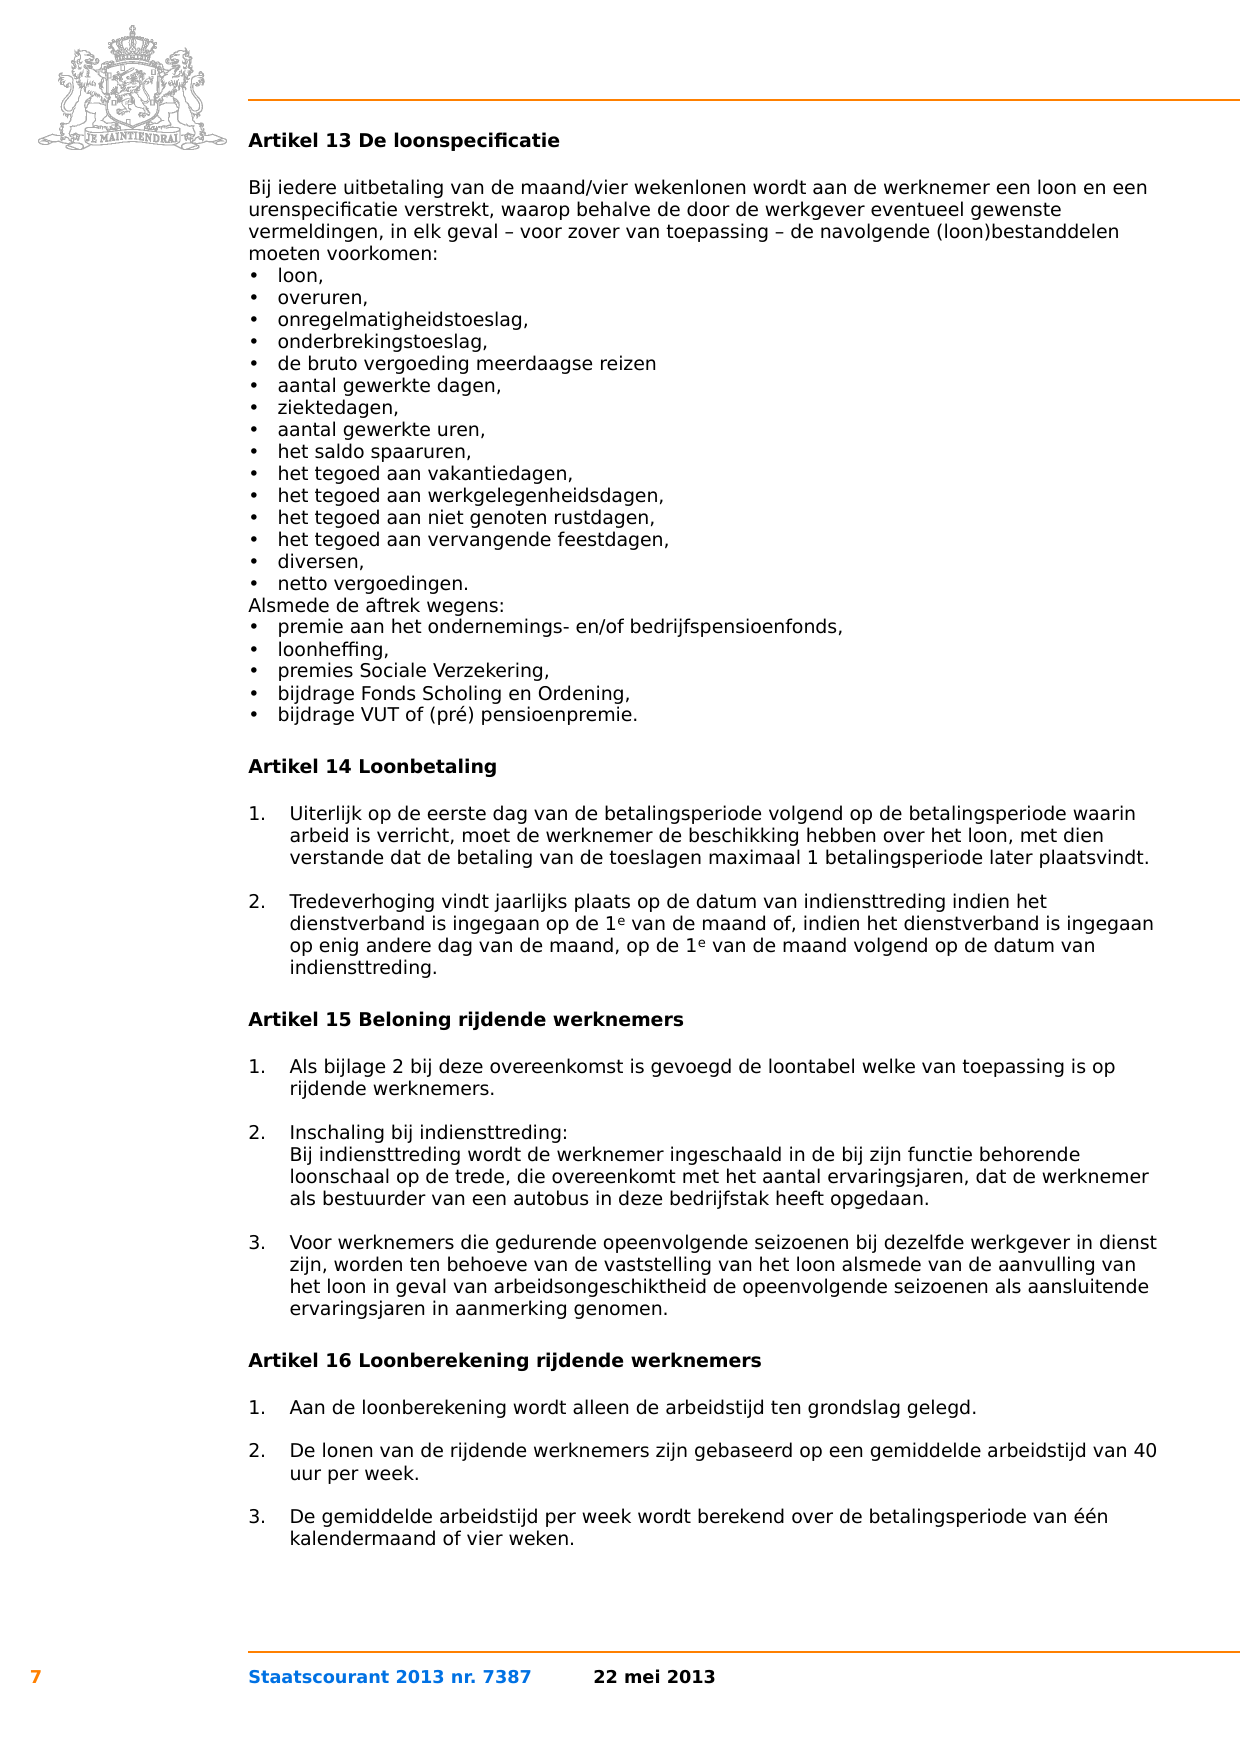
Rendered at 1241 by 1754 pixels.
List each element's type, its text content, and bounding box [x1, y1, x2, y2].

text 2. Inschaling bij indiensttreding: [248, 1122, 1163, 1144]
picture [38, 25, 227, 150]
text • het tegoed aan vervangende feestdagen, [248, 528, 1163, 551]
text • premies Sociale Verzekering, [248, 660, 1163, 682]
text 3. Voor werknemers die gedurende opeenvolgende seizoenen bij dezelfde werkgever in dienst zijn, worden ten behoeve van de vaststelling van het loon alsmede van de aanvulling van het loon in geval van arbeidsongeschiktheid de opeenvolgende seizoenen als aansluitende ervaringsjaren in aanmerking genomen. [248, 1232, 1163, 1319]
text • het tegoed aan niet genoten rustdagen, [248, 507, 1163, 528]
text • het saldo spaaruren, [248, 441, 1163, 463]
text 1. Uiterlijk op de eerste dag van de betalingsperiode volgend op de betalingsperiode waarin arbeid is verricht, moet de werknemer de beschikking hebben over het loon, met dien verstande dat de betaling van de toeslagen maximaal 1 betalingsperiode later plaatsvindt. [248, 803, 1163, 869]
text 2. Tredeverhoging vindt jaarlijks plaats op de datum van indiensttreding indien het dienstverband is ingegaan op de 1e van de maand of, indien het dienstverband is ingegaan op enig andere dag van de maand, op de 1e van de maand volgend op de datum van indiensttreding. [248, 891, 1163, 979]
text • ziektedagen, [248, 397, 1163, 419]
subtitle Artikel 13 De loonspecificatie [248, 130, 1163, 152]
text Bij iedere uitbetaling van de maand/vier wekenlonen wordt aan de werknemer een loon en een urenspecificatie verstrekt, waarop behalve de door de werkgever eventueel gewenste vermeldingen, in elk geval – voor zover van toepassing – de navolgende (loon)bestanddelen moeten voorkomen: [248, 177, 1163, 265]
text • diversen, [248, 551, 1163, 572]
text • loonheffing, [248, 638, 1163, 660]
subtitle Artikel 14 Loonbetaling [248, 756, 1163, 778]
text • het tegoed aan vakantiedagen, [248, 463, 1163, 484]
text • onderbrekingstoeslag, [248, 331, 1163, 353]
subtitle Artikel 16 Loonberekening rijdende werknemers [248, 1349, 1163, 1372]
text • bijdrage Fonds Scholing en Ordening, [248, 682, 1163, 704]
text • netto vergoedingen. [248, 572, 1163, 594]
text • aantal gewerkte uren, [248, 419, 1163, 441]
text 1. Aan de loonberekening wordt alleen de arbeidstijd ten grondslag gelegd. [248, 1397, 1163, 1418]
text Alsmede de aftrek wegens: [248, 594, 1163, 616]
text 2. De lonen van de rijdende werknemers zijn gebaseerd op een gemiddelde arbeidstijd van 40 uur per week. [248, 1440, 1163, 1484]
text • loon, [248, 265, 1163, 287]
text • aantal gewerkte dagen, [248, 375, 1163, 397]
text • het tegoed aan werkgelegenheidsdagen, [248, 484, 1163, 507]
text • onregelmatigheidstoeslag, [248, 309, 1163, 331]
text Bij indiensttreding wordt de werknemer ingeschaald in de bij zijn functie behorende loonschaal op de trede, die overeenkomt met het aantal ervaringsjaren, dat de werknemer als bestuurder van een autobus in deze bedrijfstak heeft opgedaan. [289, 1144, 1163, 1210]
subtitle Artikel 15 Beloning rijdende werknemers [248, 1009, 1163, 1031]
text • de bruto vergoeding meerdaagse reizen [248, 353, 1163, 375]
text • bijdrage VUT of (pré) pensioenpremie. [248, 704, 1163, 726]
text 1. Als bijlage 2 bij deze overeenkomst is gevoegd de loontabel welke van toepassing is op rijdende werknemers. [248, 1056, 1163, 1100]
text 3. De gemiddelde arbeidstijd per week wordt berekend over de betalingsperiode van één kalendermaand of vier weken. [248, 1506, 1163, 1550]
text • overuren, [248, 287, 1163, 309]
text • premie aan het ondernemings- en/of bedrijfspensioenfonds, [248, 616, 1163, 638]
